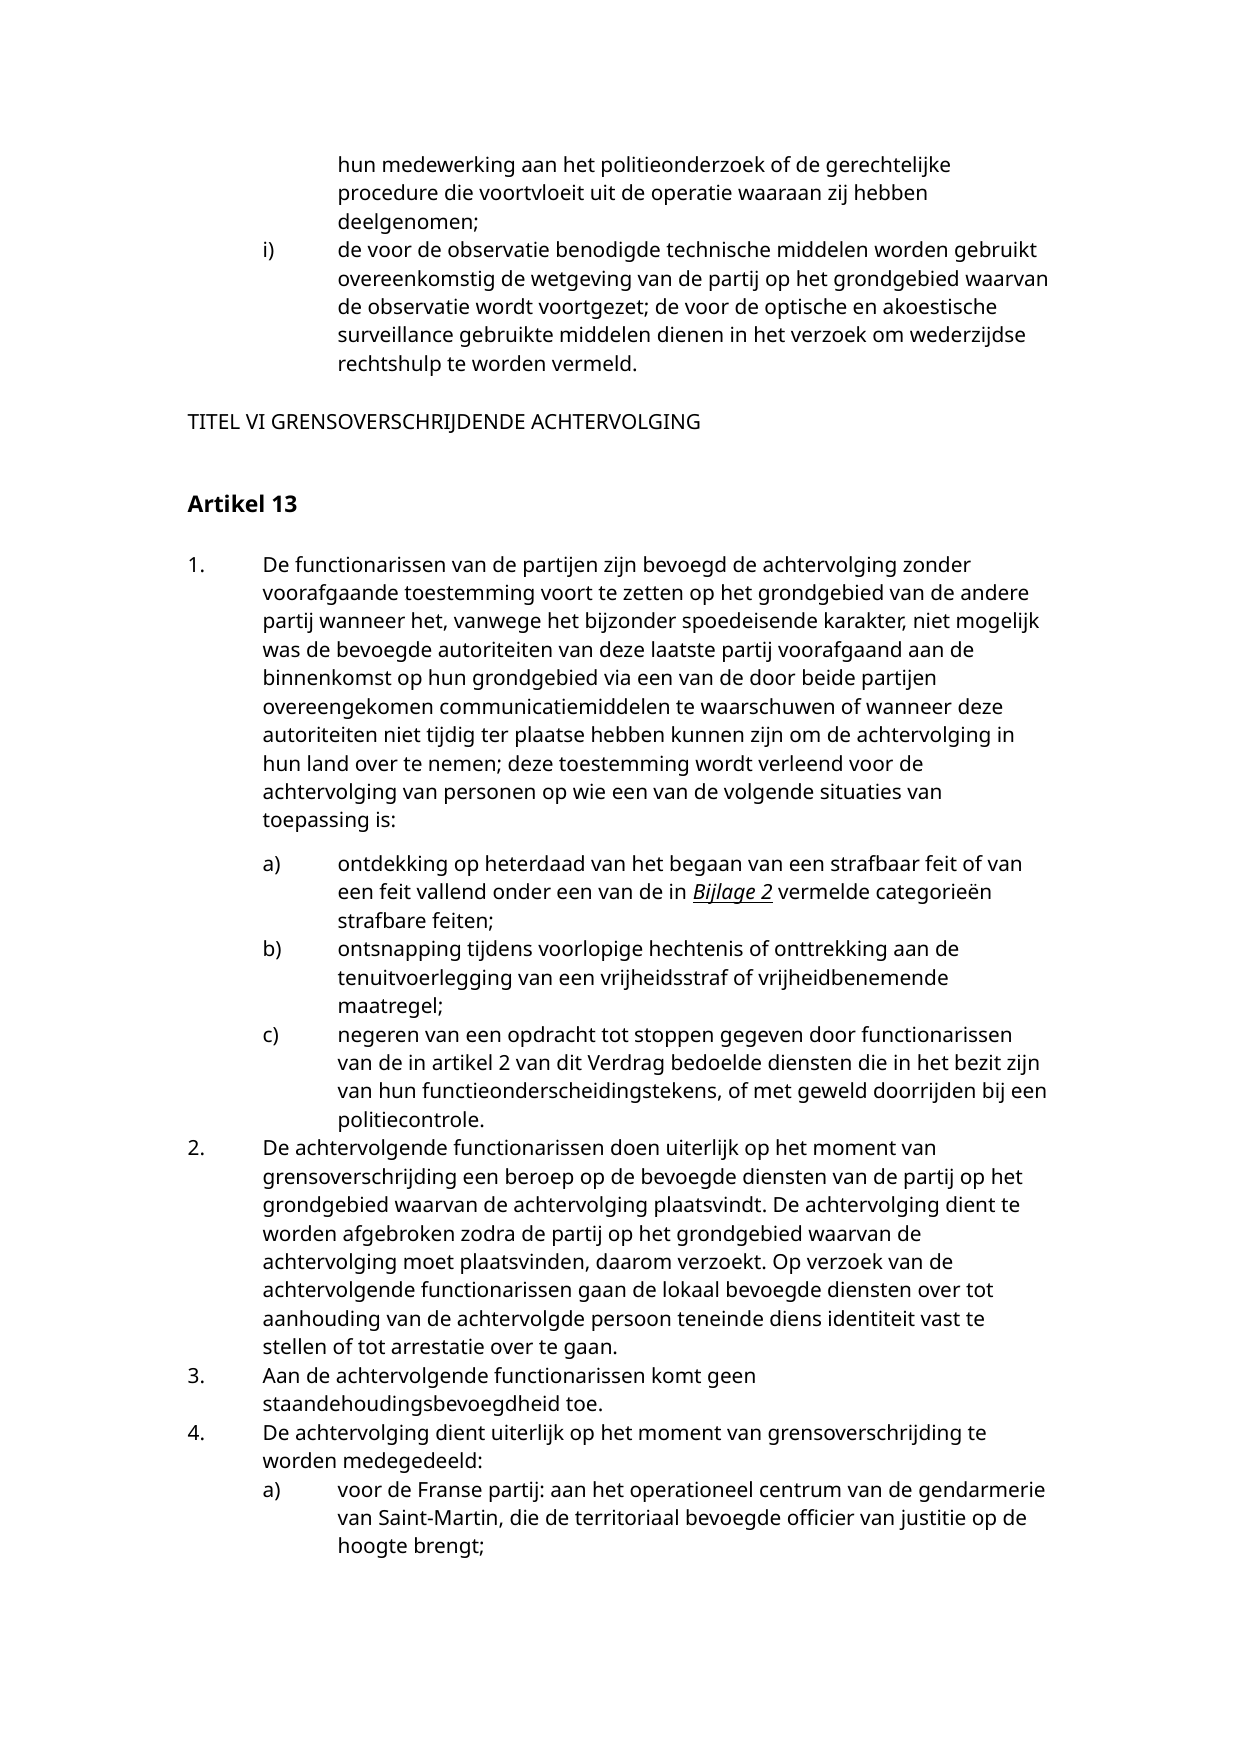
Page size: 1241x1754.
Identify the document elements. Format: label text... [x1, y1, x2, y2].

list De achtervolgende functionarissen doen uiterlijk op het moment van grensoverschrijding een beroep op de bevoegde diensten van de partij op het grondgebied waarvan de achtervolging plaatsvindt. De achtervolging dient te worden afgebroken zodra de partij op het grondgebied waarvan de achtervolging moet plaatsvinden, daarom verzoekt. Op verzoek van de achtervolgende functionarissen gaan de lokaal bevoegde diensten over tot aanhouding van de achtervolgde persoon teneinde diens identiteit vast te stellen of tot arrestatie over te gaan. [187, 1133, 1053, 1361]
list ontsnapping tijdens voorlopige hechtenis of onttrekking aan de tenuitvoerlegging van een vrijheidsstraf of vrijheidbenemende maatregel; [262, 934, 1053, 1020]
subtitle TITEL VI GRENSOVERSCHRIJDENDE ACHTERVOLGING [187, 407, 1053, 436]
list ontdekking op heterdaad van het begaan van een strafbaar feit of van een feit vallend onder een van de in Bijlage 2 vermelde categorieën strafbare feiten; [262, 849, 1053, 934]
list hun medewerking aan het politieonderzoek of de gerechtelijke procedure die voortvloeit uit de operatie waaraan zij hebben deelgenomen; [262, 150, 1053, 235]
list negeren van een opdracht tot stoppen gegeven door functionarissen van de in artikel 2 van dit Verdrag bedoelde diensten die in het bezit zijn van hun functieonderscheidingstekens, of met geweld doorrijden bij een politiecontrole. [262, 1020, 1053, 1133]
list Aan de achtervolgende functionarissen komt geen staandehoudingsbevoegdheid toe. [187, 1361, 1053, 1418]
subtitle Artikel 13 [187, 488, 1053, 520]
list de voor de observatie benodigde technische middelen worden gebruikt overeenkomstig de wetgeving van de partij op het grondgebied waarvan de observatie wordt voortgezet; de voor de optische en akoestische surveillance gebruikte middelen dienen in het verzoek om wederzijdse rechtshulp te worden vermeld. [262, 235, 1053, 377]
list De functionarissen van de partijen zijn bevoegd de achtervolging zonder voorafgaande toestemming voort te zetten op het grondgebied van de andere partij wanneer het, vanwege het bijzonder spoedeisende karakter, niet mogelijk was de bevoegde autoriteiten van deze laatste partij voorafgaand aan de binnenkomst op hun grondgebied via een van de door beide partijen overeengekomen communicatiemiddelen te waarschuwen of wanneer deze autoriteiten niet tijdig ter plaatse hebben kunnen zijn om de achtervolging in hun land over te nemen; deze toestemming wordt verleend voor de achtervolging van personen op wie een van de volgende situaties van toepassing is: [187, 550, 1053, 834]
list De achtervolging dient uiterlijk op het moment van grensoverschrijding te worden medegedeeld: [187, 1418, 1053, 1475]
list voor de Franse partij: aan het operationeel centrum van de gendarmerie van Saint-Martin, die de territoriaal bevoegde officier van justitie op de hoogte brengt; [262, 1475, 1053, 1560]
